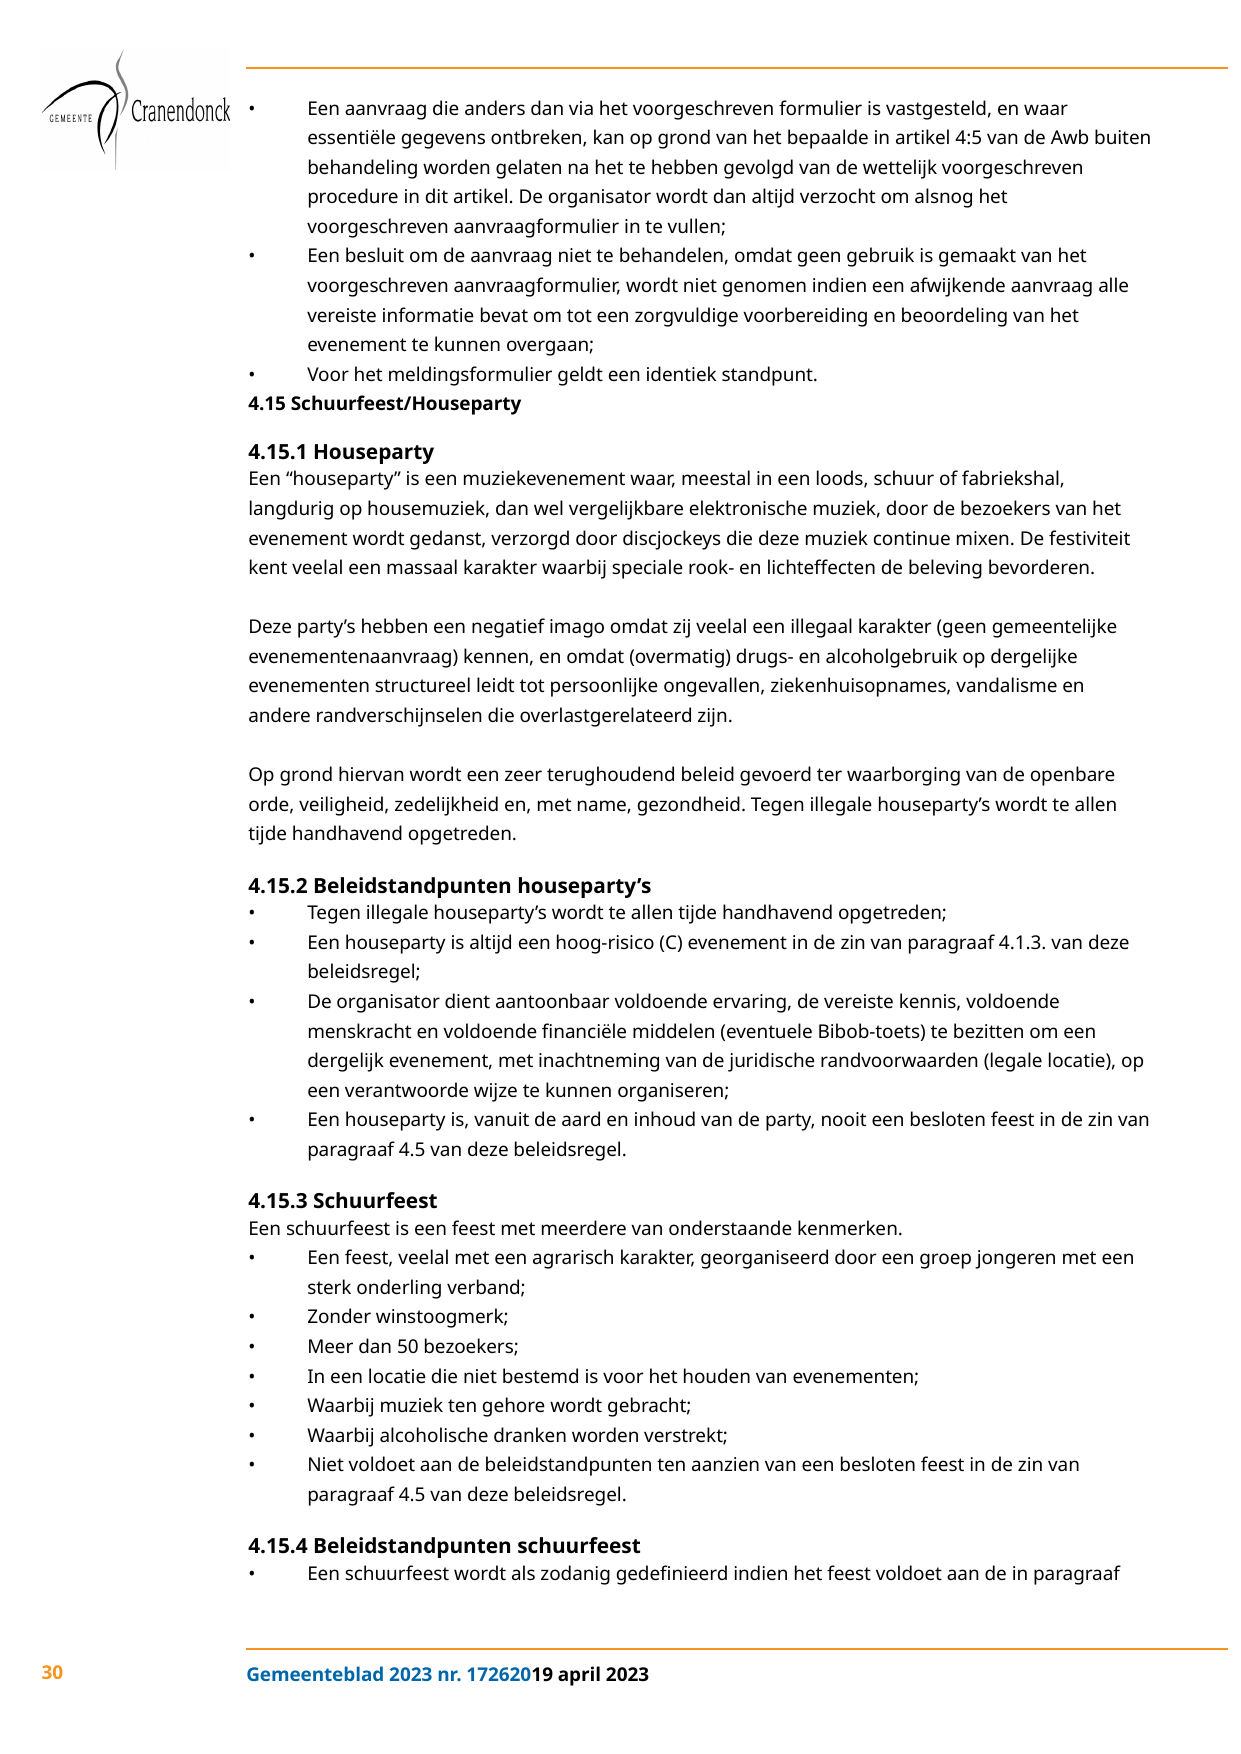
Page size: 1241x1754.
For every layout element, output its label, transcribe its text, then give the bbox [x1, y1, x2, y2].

text 4.15.4 Beleidstandpunten schuurfeest [248, 1532, 1152, 1560]
list Een houseparty is altijd een hoog-risico (C) evenement in de zin van paragraaf 4.1.3. van deze beleidsregel; [248, 929, 1152, 984]
text 4.15 Schuurfeest/Houseparty [248, 391, 1152, 416]
picture [41, 47, 231, 172]
list Een aanvraag die anders dan via het voorgeschreven formulier is vastgesteld, en waar essentiële gegevens ontbreken, kan op grond van het bepaalde in artikel 4:5 van de Awb buiten behandeling worden gelaten na het te hebben gevolgd van de wettelijk voorgeschreven procedure in dit artikel. De organisator wordt dan altijd verzocht om alsnog het voorgeschreven aanvraagformulier in te vullen; [248, 95, 1152, 239]
text Een schuurfeest is een feest met meerdere van onderstaande kenmerken. [248, 1215, 1152, 1241]
list Een feest, veelal met een agrarisch karakter, georganiseerd door een groep jongeren met een sterk onderling verband; [248, 1244, 1152, 1300]
text Op grond hiervan wordt een zeer terughoudend beleid gevoerd ter waarborging van de openbare orde, veiligheid, zedelijkheid en, met name, gezondheid. Tegen illegale houseparty’s wordt te allen tijde handhavend opgetreden. [248, 761, 1152, 846]
text 4.15.3 Schuurfeest [248, 1187, 1152, 1215]
text Deze party’s hebben een negatief imago omdat zij veelal een illegaal karakter (geen gemeentelijke evenementenaanvraag) kennen, en omdat (overmatig) drugs- en alcoholgebruik op dergelijke evenementen structureel leidt tot persoonlijke ongevallen, ziekenhuisopnames, vandalisme en andere randverschijnselen die overlastgerelateerd zijn. [248, 613, 1152, 728]
list Voor het meldingsformulier geldt een identiek standpunt. [248, 361, 1152, 387]
list Een schuurfeest wordt als zodanig gedefinieerd indien het feest voldoet aan de in paragraaf [248, 1560, 1152, 1586]
list Meer dan 50 bezoekers; [248, 1333, 1152, 1359]
list Een besluit om de aanvraag niet te behandelen, omdat geen gebruik is gemaakt van het voorgeschreven aanvraagformulier, wordt niet genomen indien een afwijkende aanvraag alle vereiste informatie bevat om tot een zorgvuldige voorbereiding en beoordeling van het evenement te kunnen overgaan; [248, 243, 1152, 357]
list Waarbij muziek ten gehore wordt gebracht; [248, 1392, 1152, 1418]
list Niet voldoet aan de beleidstandpunten ten aanzien van een besloten feest in de zin van paragraaf 4.5 van deze beleidsregel. [248, 1452, 1152, 1507]
list Tegen illegale houseparty’s wordt te allen tijde handhavend opgetreden; [248, 899, 1152, 925]
list Een houseparty is, vanuit de aard en inhoud van de party, nooit een besloten feest in de zin van paragraaf 4.5 van deze beleidsregel. [248, 1107, 1152, 1162]
text Een “houseparty” is een muziekevenement waar, meestal in een loods, schuur of fabriekshal, langdurig op housemuziek, dan wel vergelijkbare elektronische muziek, door de bezoekers van het evenement wordt gedanst, verzorgd door discjockeys die deze muziek continue mixen. De festiviteit kent veelal een massaal karakter waarbij speciale rook- en lichteffecten de beleving bevorderen. [248, 466, 1152, 580]
list In een locatie die niet bestemd is voor het houden van evenementen; [248, 1363, 1152, 1389]
text 4.15.1 Houseparty [248, 437, 1152, 466]
list De organisator dient aantoonbaar voldoende ervaring, de vereiste kennis, voldoende menskracht en voldoende financiële middelen (eventuele Bibob-toets) te bezitten om een dergelijk evenement, met inachtneming van de juridische randvoorwaarden (legale locatie), op een verantwoorde wijze te kunnen organiseren; [248, 988, 1152, 1103]
list Zonder winstoogmerk; [248, 1304, 1152, 1329]
text 4.15.2 Beleidstandpunten houseparty’s [248, 871, 1152, 899]
list Waarbij alcoholische dranken worden verstrekt; [248, 1422, 1152, 1448]
